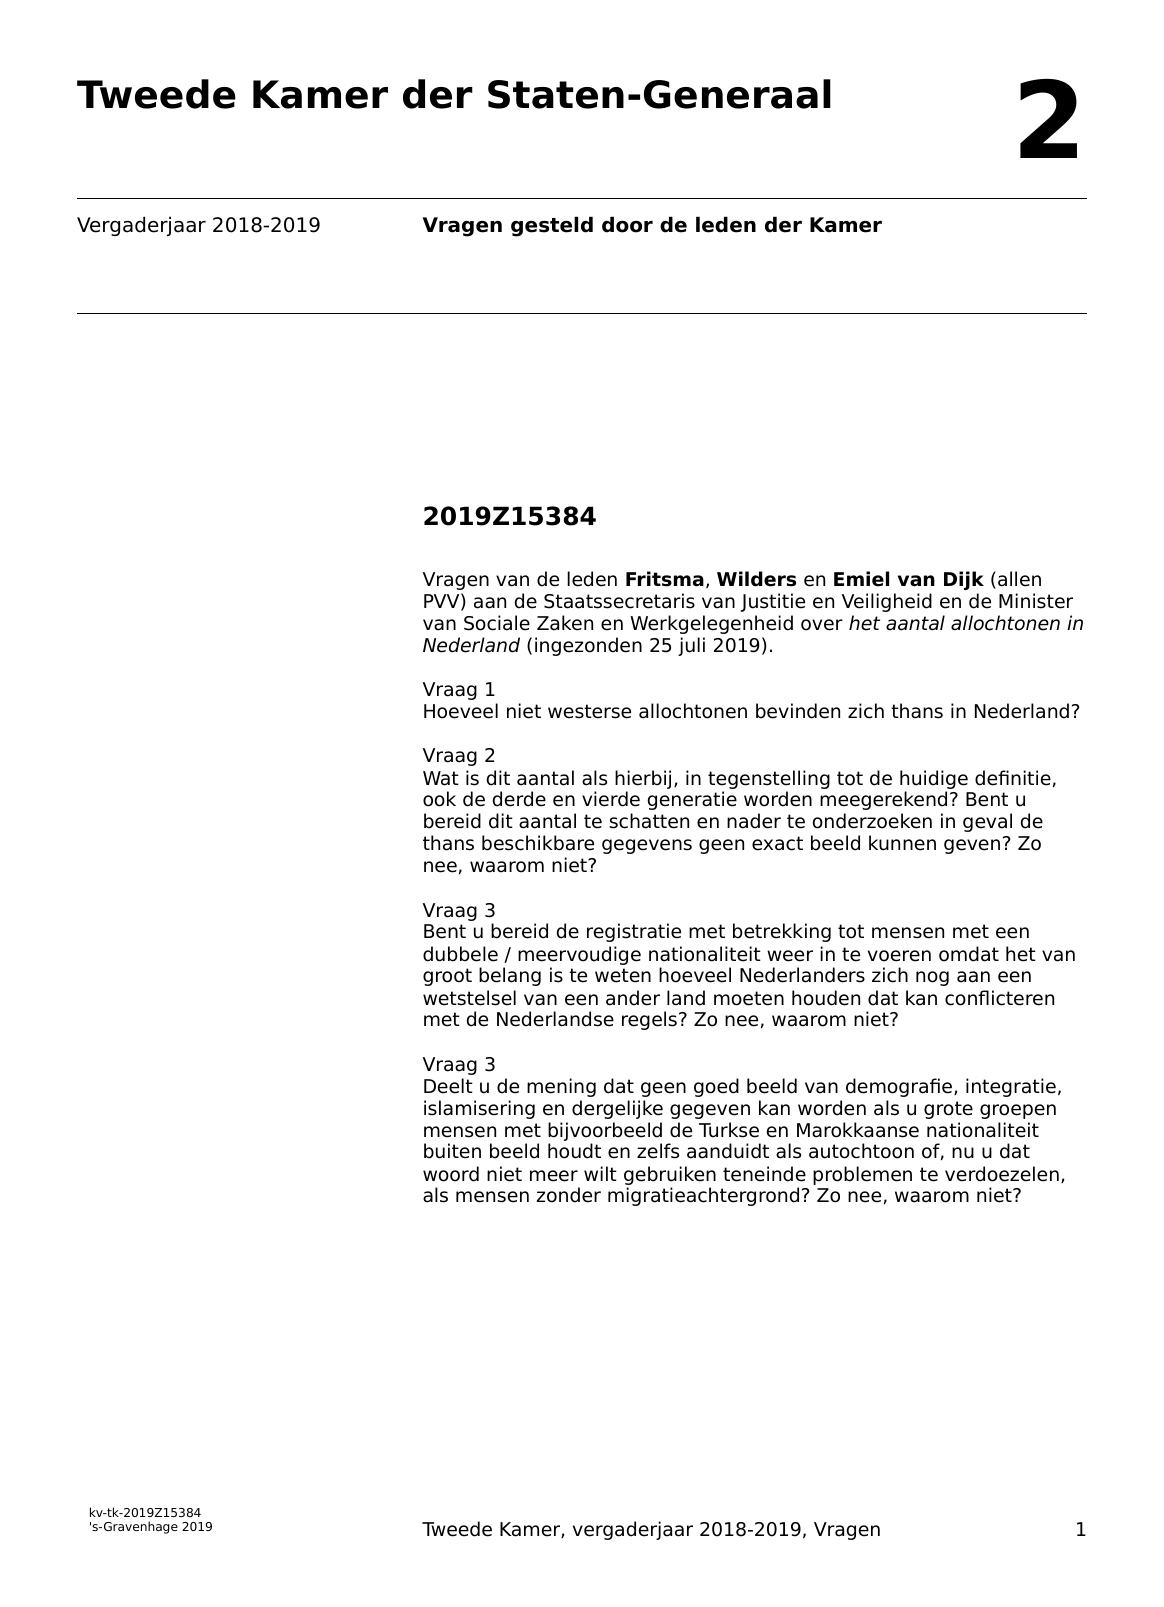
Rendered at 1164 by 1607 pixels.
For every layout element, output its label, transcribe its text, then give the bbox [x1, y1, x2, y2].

table_cell Vergaderjaar 2018-2019 [77, 199, 422, 313]
table_header 2 [886, 59, 1087, 198]
text Hoeveel niet westerse allochtonen bevinden zich thans in Nederland? [422, 701, 1087, 723]
table_header Tweede Kamer der Staten-Generaal [77, 59, 886, 198]
text Wat is dit aantal als hierbij, in tegenstelling tot de huidige definitie, ook de derde en vierde generatie worden meegerekend? Bent u bereid dit aantal te schatten en nader te onderzoeken in geval de thans beschikbare gegevens geen exact beeld kunnen geven? Zo nee, waarom niet? [422, 767, 1087, 877]
text kv-tk-2019Z15384 [88, 1506, 323, 1520]
text Vraag 1 [422, 679, 1087, 701]
text Vraag 2 [422, 745, 1087, 767]
text Vraag 3 [422, 1053, 1087, 1076]
text 's-Gravenhage 2019 [88, 1520, 323, 1534]
text Deelt u de mening dat geen goed beeld van demografie, integratie, islamisering en dergelijke gegeven kan worden als u grote groepen mensen met bijvoorbeeld de Turkse en Marokkaanse nationaliteit buiten beeld houdt en zelfs aanduidt als autochtoon of, nu u dat woord niet meer wilt gebruiken teneinde problemen te verdoezelen, als mensen zonder migratieachtergrond? Zo nee, waarom niet? [422, 1076, 1087, 1207]
text Vragen van de leden Fritsma, Wilders en Emiel van Dijk (allen PVV) aan de Staatssecretaris van Justitie en Veiligheid en de Minister van Sociale Zaken en Werkgelegenheid over het aantal allochtonen in Nederland (ingezonden 25 juli 2019). [422, 569, 1087, 657]
text 2019Z15384 [422, 502, 1087, 531]
table_cell Vragen gesteld door de leden der Kamer [422, 199, 1087, 313]
text Bent u bereid de registratie met betrekking tot mensen met een dubbele / meervoudige nationaliteit weer in te voeren omdat het van groot belang is te weten hoeveel Nederlanders zich nog aan een wetstelsel van een ander land moeten houden dat kan conflicteren met de Nederlandse regels? Zo nee, waarom niet? [422, 921, 1087, 1031]
text Vraag 3 [422, 899, 1087, 921]
